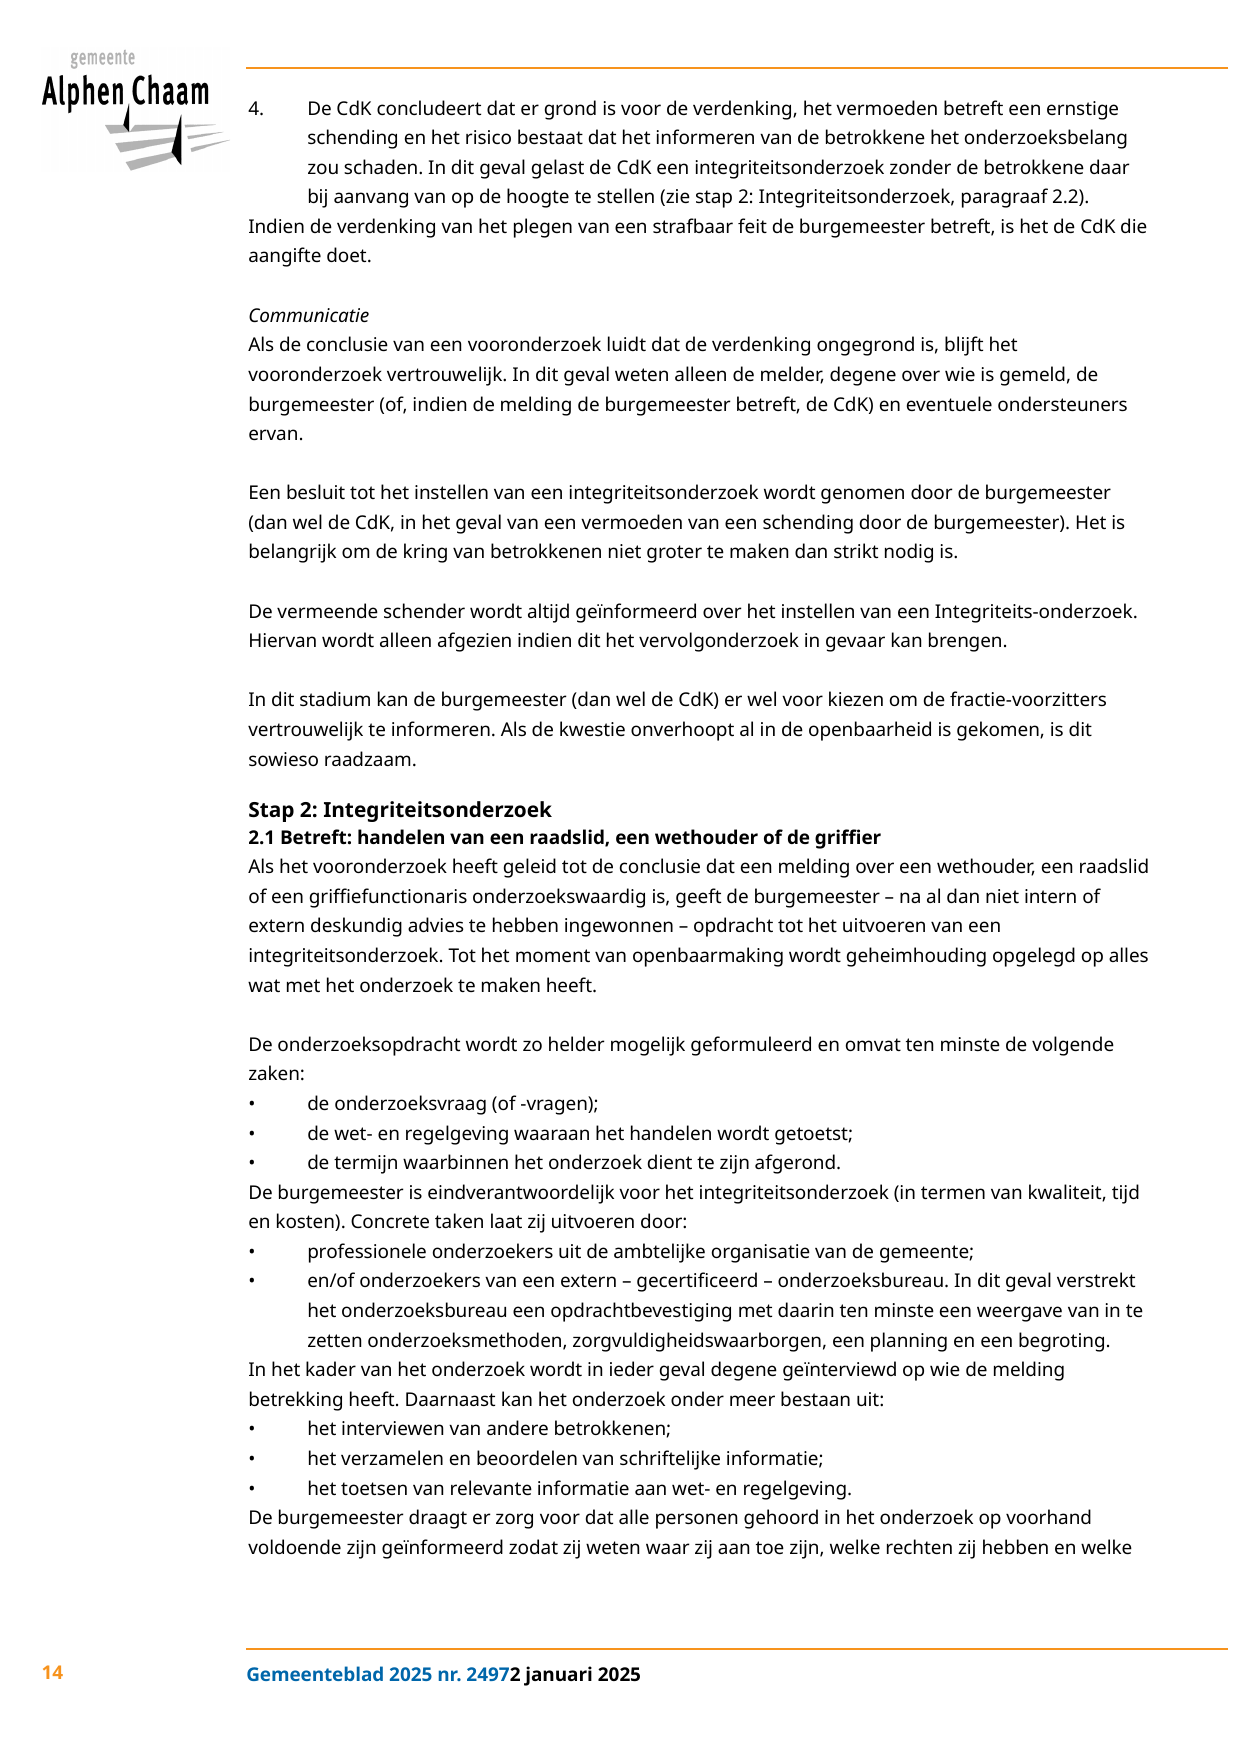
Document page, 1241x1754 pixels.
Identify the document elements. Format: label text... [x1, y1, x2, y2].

text De burgemeester draagt er zorg voor dat alle personen gehoord in het onderzoek op voorhand voldoende zijn geïnformeerd zodat zij weten waar zij aan toe zijn, welke rechten zij hebben en welke [248, 1504, 1152, 1560]
text De burgemeester is eindverantwoordelijk voor het integriteitsonderzoek (in termen van kwaliteit, tijd en kosten). Concrete taken laat zij uitvoeren door: [248, 1179, 1152, 1234]
picture [41, 47, 231, 172]
list professionele onderzoekers uit de ambtelijke organisatie van de gemeente; [248, 1238, 1152, 1264]
list de onderzoeksvraag (of -vragen); [248, 1090, 1152, 1116]
text In het kader van het onderzoek wordt in ieder geval degene geïnterviewd op wie de melding betrekking heeft. Daarnaast kan het onderzoek onder meer bestaan uit: [248, 1356, 1152, 1412]
list de wet- en regelgeving waaraan het handelen wordt getoetst; [248, 1120, 1152, 1146]
text Als het vooronderzoek heeft geleid tot de conclusie dat een melding over een wethouder, een raadslid of een griffiefunctionaris onderzoekswaardig is, geeft de burgemeester – na al dan niet intern of extern deskundig advies te hebben ingewonnen – opdracht tot het uitvoeren van een integriteitsonderzoek. Tot het moment van openbaarmaking wordt geheimhouding opgelegd op alles wat met het onderzoek te maken heeft. [248, 853, 1152, 998]
list het interviewen van andere betrokkenen; [248, 1416, 1152, 1441]
text De onderzoeksopdracht wordt zo helder mogelijk geformuleerd en omvat ten minste de volgende zaken: [248, 1031, 1152, 1086]
list en/of onderzoekers van een extern – gecertificeerd – onderzoeksbureau. In dit geval verstrekt het onderzoeksbureau een opdrachtbevestiging met daarin ten minste een weergave van in te zetten onderzoeksmethoden, zorgvuldigheidswaarborgen, een planning en een begroting. [248, 1268, 1152, 1353]
list de termijn waarbinnen het onderzoek dient te zijn afgerond. [248, 1149, 1152, 1175]
text Stap 2: Integriteitsonderzoek [248, 796, 1152, 824]
text Indien de verdenking van het plegen van een strafbaar feit de burgemeester betreft, is het de CdK die aangifte doet. [248, 213, 1152, 268]
list het verzamelen en beoordelen van schriftelijke informatie; [248, 1445, 1152, 1471]
list De CdK concludeert dat er grond is voor de verdenking, het vermoeden betreft een ernstige schending en het risico bestaat dat het informeren van de betrokkene het onderzoeksbelang zou schaden. In dit geval gelast de CdK een integriteitsonderzoek zonder de betrokkene daar bij aanvang van op de hoogte te stellen (zie stap 2: Integriteitsonderzoek, paragraaf 2.2). [248, 95, 1152, 209]
text 2.1 Betreft: handelen van een raadslid, een wethouder of de griffier [248, 824, 1152, 850]
list het toetsen van relevante informatie aan wet- en regelgeving. [248, 1475, 1152, 1501]
table_header Communicatie Als de conclusie van een vooronderzoek luidt dat de verdenking ongegrond is, blijft het vooronderzoek vertrouwelijk. In dit geval weten alleen de melder, degene over wie is gemeld, de burgemeester (of, indien de melding de burgemeester betreft, de CdK) en eventuele ondersteuners ervan. Een besluit tot het instellen van een integriteitsonderzoek wordt genomen door de burgemeester (dan wel de CdK, in het geval van een vermoeden van een schending door de burgemeester). Het is belangrijk om de kring van betrokkenen niet groter te maken dan strikt nodig is. De vermeende schender wordt altijd geïnformeerd over het instellen van een Integriteits-onderzoek. Hiervan wordt alleen afgezien indien dit het vervolgonderzoek in gevaar kan brengen. In dit stadium kan de burgemeester (dan wel de CdK) er wel voor kiezen om de fractie-voorzitters vertrouwelijk te informeren. Als de kwestie onverhoopt al in de openbaarheid is gekomen, is dit sowieso raadzaam. [248, 302, 1152, 771]
